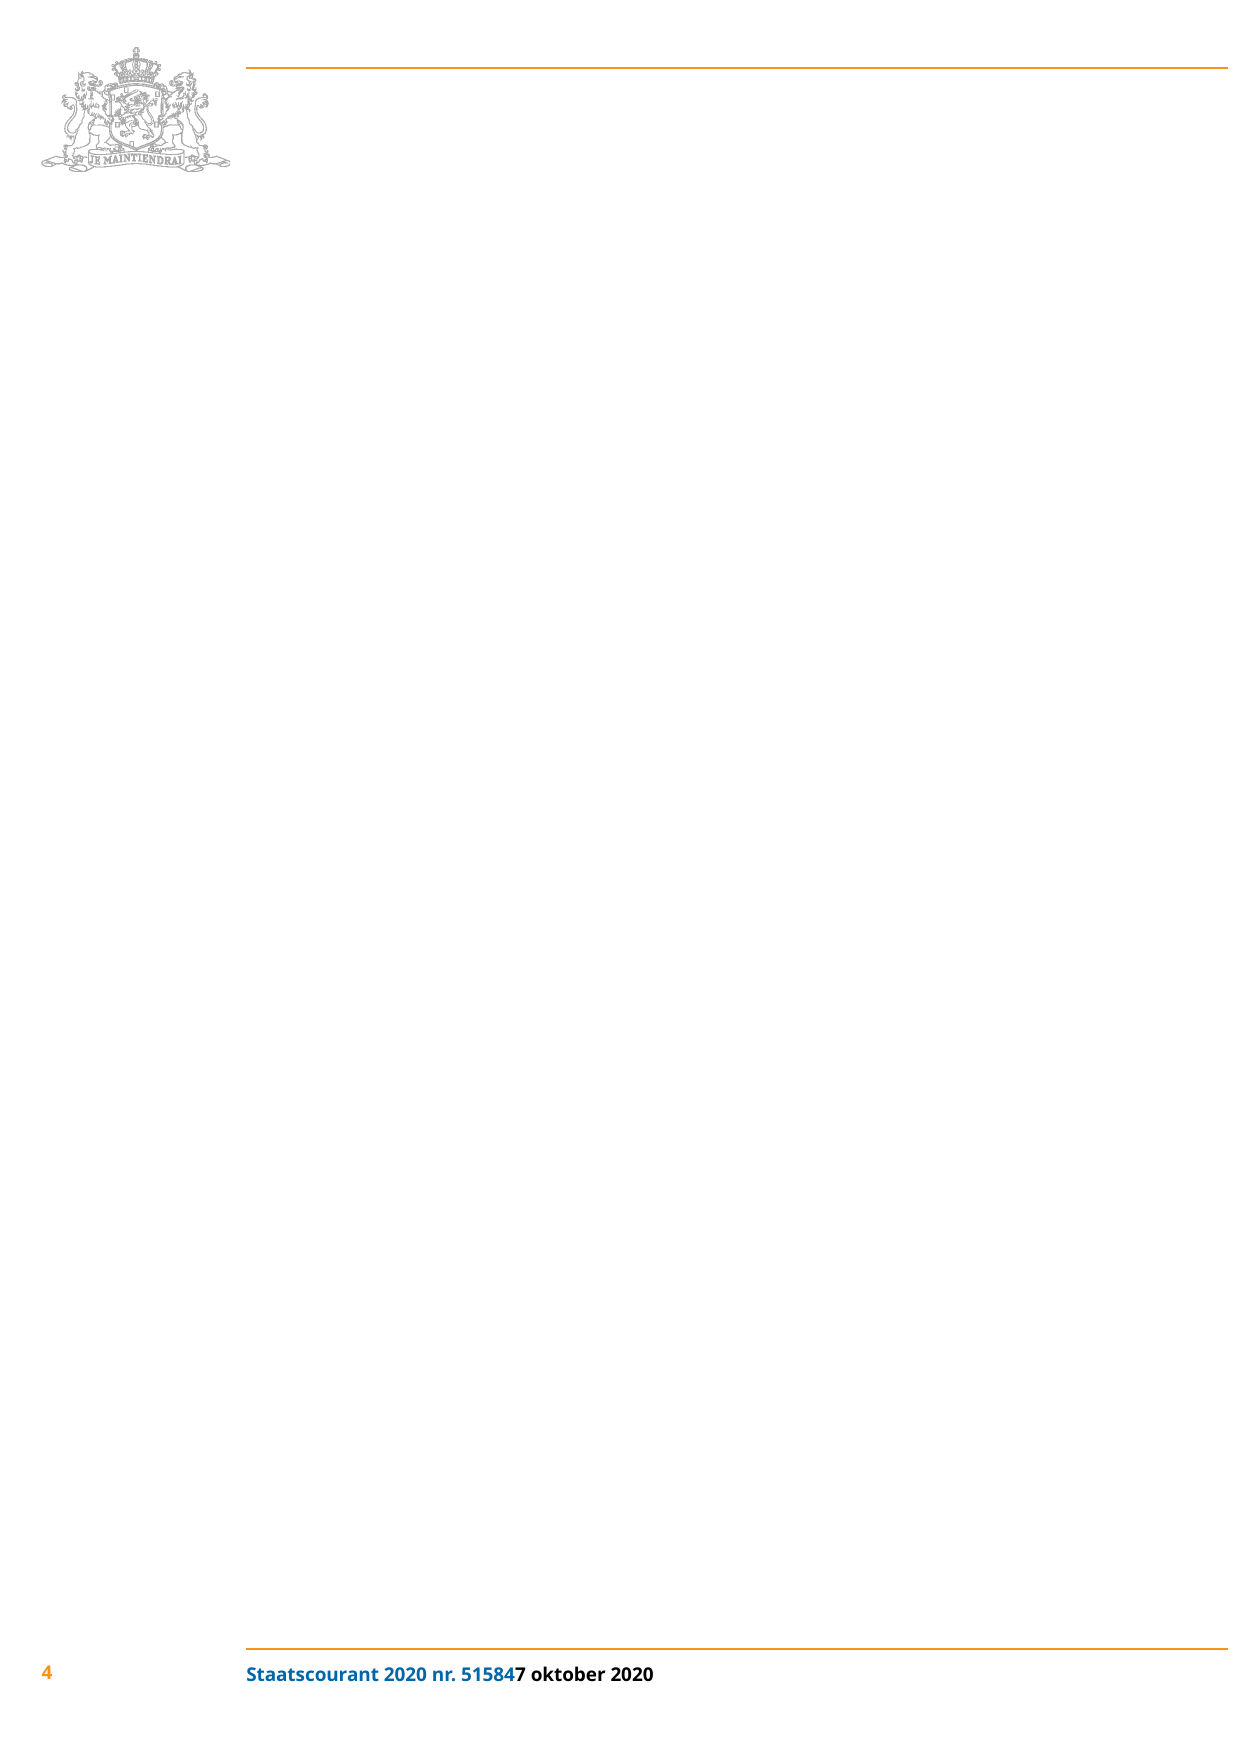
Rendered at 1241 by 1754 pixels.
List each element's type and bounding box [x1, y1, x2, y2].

picture [41, 47, 231, 172]
